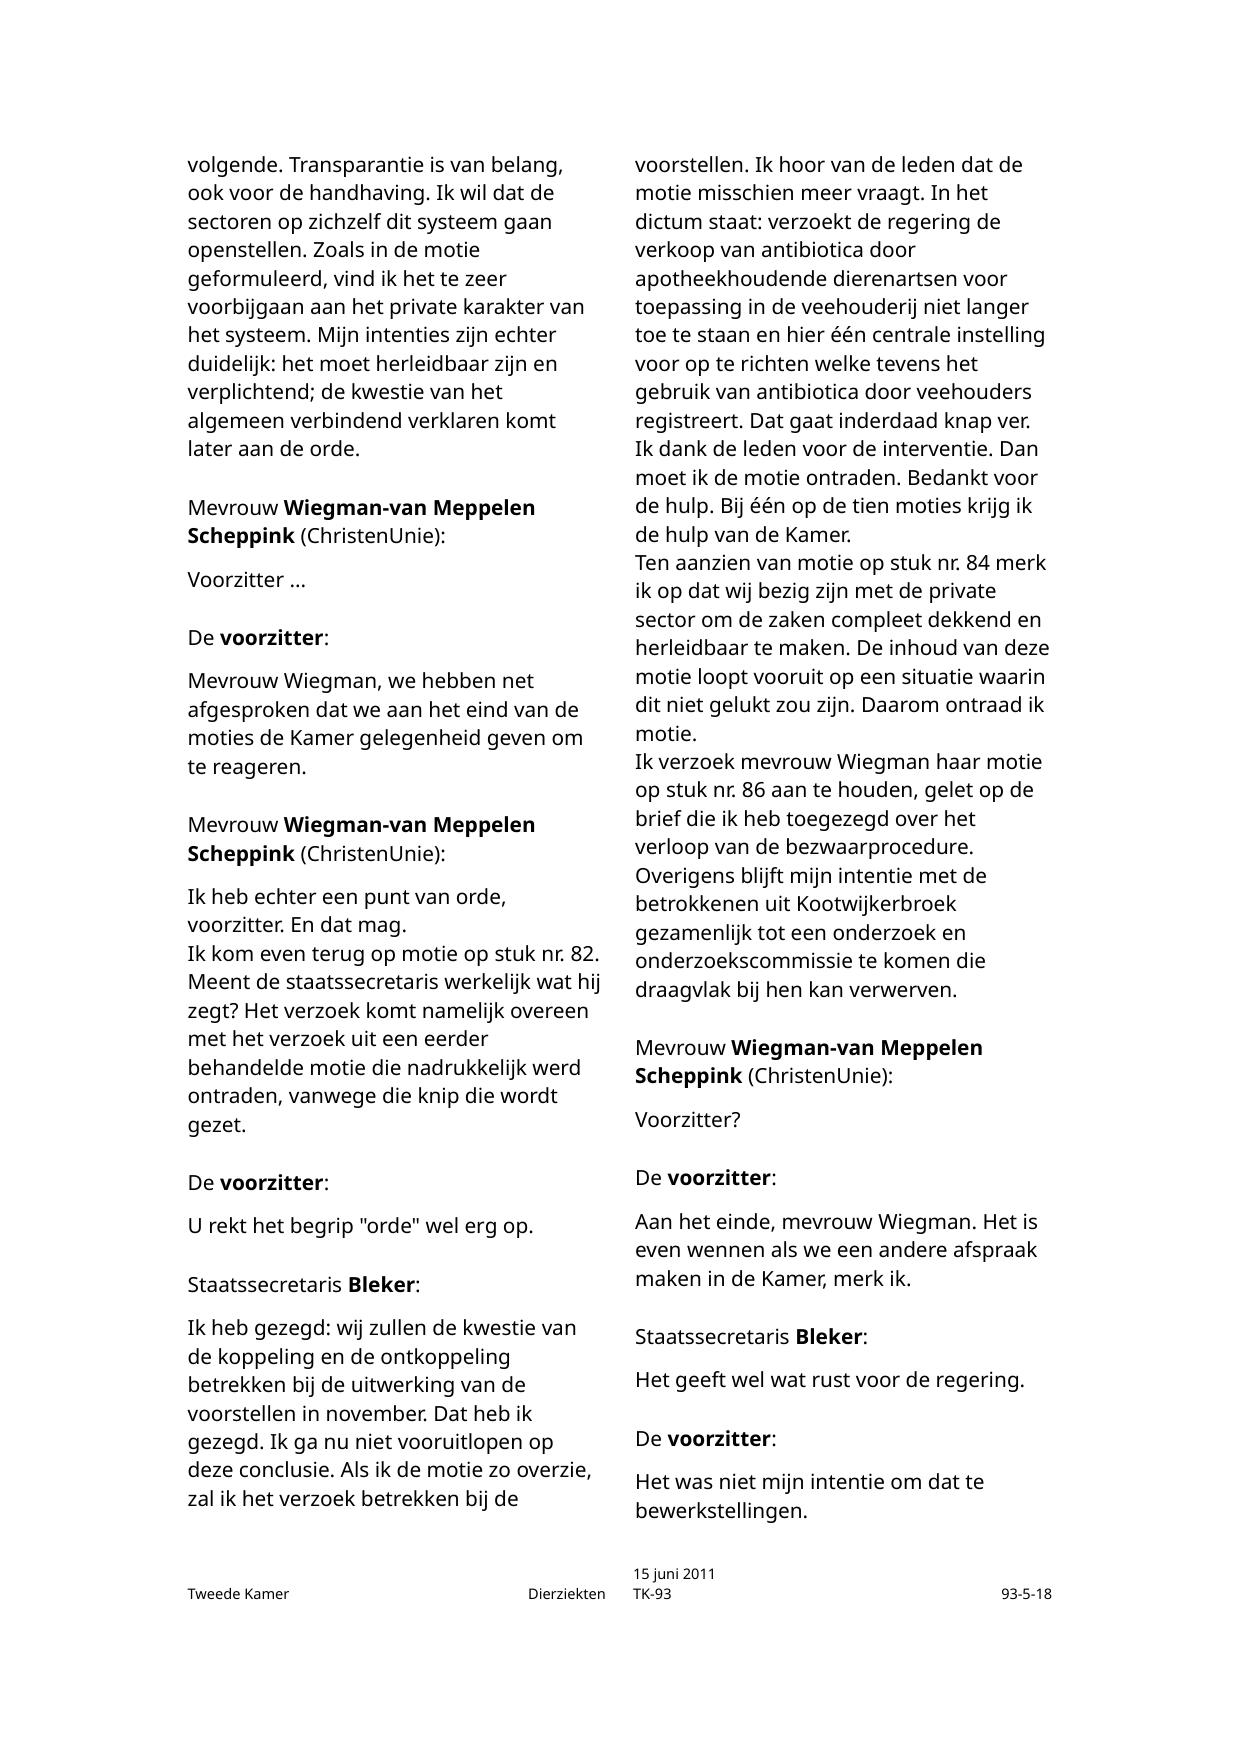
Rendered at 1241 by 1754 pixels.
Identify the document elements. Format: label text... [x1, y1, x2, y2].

text Aan het einde, mevrouw Wiegman. Het is even wennen als we een andere afspraak maken in de Kamer, merk ik. [635, 1207, 1053, 1292]
text De voorzitter: [635, 1424, 1053, 1452]
text Voorzitter ... [187, 565, 605, 593]
text De voorzitter: [187, 1168, 605, 1197]
text Staatssecretaris Bleker: [635, 1322, 1053, 1351]
text Mevrouw Wiegman-van Meppelen Scheppink (ChristenUnie): [187, 810, 605, 867]
text Mevrouw Wiegman, we hebben net afgesproken dat we aan het eind van de moties de Kamer gelegenheid geven om te reageren. [187, 667, 605, 780]
text Ik heb gezegd: wij zullen de kwestie van de koppeling en de ontkoppeling betrekken bij de uitwerking van de voorstellen in november. Dat heb ik gezegd. Ik ga nu niet vooruitlopen op deze conclusie. Als ik de motie zo overzie, zal ik het verzoek betrekken bij de [187, 1313, 605, 1512]
text Voorzitter? [635, 1105, 1053, 1133]
text Het was niet mijn intentie om dat te bewerkstellingen. [635, 1467, 1053, 1524]
text Mevrouw Wiegman-van Meppelen Scheppink (ChristenUnie): [635, 1033, 1053, 1090]
text Ik heb echter een punt van orde, voorzitter. En dat mag. [187, 882, 605, 939]
text Staatssecretaris Bleker: [187, 1270, 605, 1298]
text De voorzitter: [635, 1163, 1053, 1192]
text Ten aanzien van motie op stuk nr. 84 merk ik op dat wij bezig zijn met de private sector om de zaken compleet dekkend en herleidbaar te maken. De inhoud van deze motie loopt vooruit op een situatie waarin dit niet gelukt zou zijn. Daarom ontraad ik motie. [635, 548, 1053, 747]
text Ik verzoek mevrouw Wiegman haar motie op stuk nr. 86 aan te houden, gelet op de brief die ik heb toegezegd over het verloop van de bezwaarprocedure. Overigens blijft mijn intentie met de betrokkenen uit Kootwijkerbroek gezamenlijk tot een onderzoek en onderzoekscommissie te komen die draagvlak bij hen kan verwerven. [635, 747, 1053, 1003]
text De voorzitter: [187, 623, 605, 652]
text Mevrouw Wiegman-van Meppelen Scheppink (ChristenUnie): [187, 493, 605, 550]
text Ik kom even terug op motie op stuk nr. 82. Meent de staatssecretaris werkelijk wat hij zegt? Het verzoek komt namelijk overeen met het verzoek uit een eerder behandelde motie die nadrukkelijk werd ontraden, vanwege die knip die wordt gezet. [187, 939, 605, 1138]
text Het geeft wel wat rust voor de regering. [635, 1366, 1053, 1394]
text voorstellen. Ik hoor van de leden dat de motie misschien meer vraagt. In het dictum staat: verzoekt de regering de verkoop van antibiotica door apotheekhoudende dierenartsen voor toepassing in de veehouderij niet langer toe te staan en hier één centrale instelling voor op te richten welke tevens het gebruik van antibiotica door veehouders registreert. Dat gaat inderdaad knap ver. Ik dank de leden voor de interventie. Dan moet ik de motie ontraden. Bedankt voor de hulp. Bij één op de tien moties krijg ik de hulp van de Kamer. [635, 150, 1053, 548]
text volgende. Transparantie is van belang, ook voor de handhaving. Ik wil dat de sectoren op zichzelf dit systeem gaan openstellen. Zoals in de motie geformuleerd, vind ik het te zeer voorbijgaan aan het private karakter van het systeem. Mijn intenties zijn echter duidelijk: het moet herleidbaar zijn en verplichtend; de kwestie van het algemeen verbindend verklaren komt later aan de orde. [187, 150, 605, 463]
text U rekt het begrip "orde" wel erg op. [187, 1212, 605, 1240]
